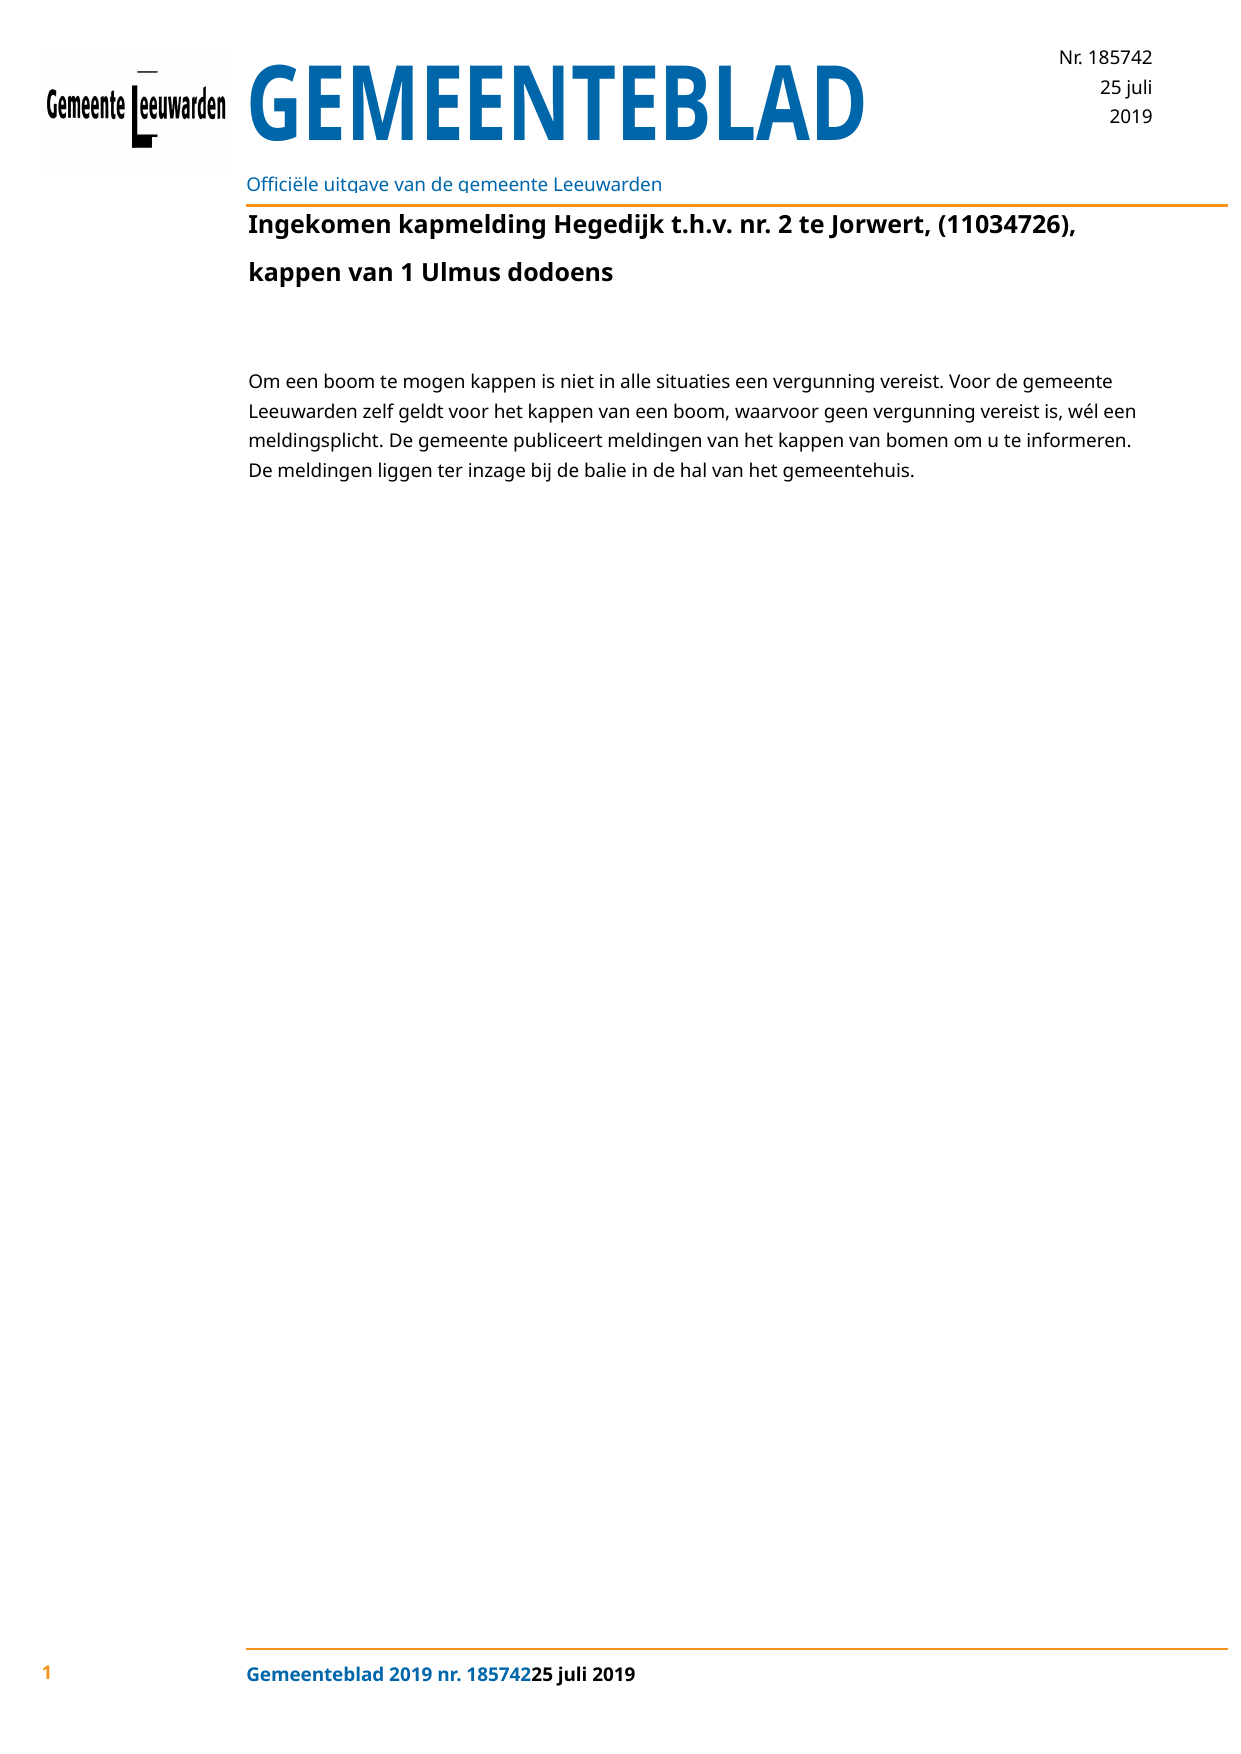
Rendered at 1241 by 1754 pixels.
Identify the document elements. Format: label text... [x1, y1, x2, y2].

text Om een boom te mogen kappen is niet in alle situaties een vergunning vereist. Voor de gemeente Leeuwarden zelf geldt voor het kappen van een boom, waarvoor geen vergunning vereist is, wél een meldingsplicht. De gemeente publiceert meldingen van het kappen van bomen om u te informeren. De meldingen liggen ter inzage bij de balie in de hal van het gemeentehuis. [248, 368, 1152, 483]
picture [41, 47, 231, 172]
text Ingekomen kapmelding Hegedijk t.h.v. nr. 2 te Jorwert, (11034726), kappen van 1 Ulmus dodoens [248, 207, 1152, 288]
